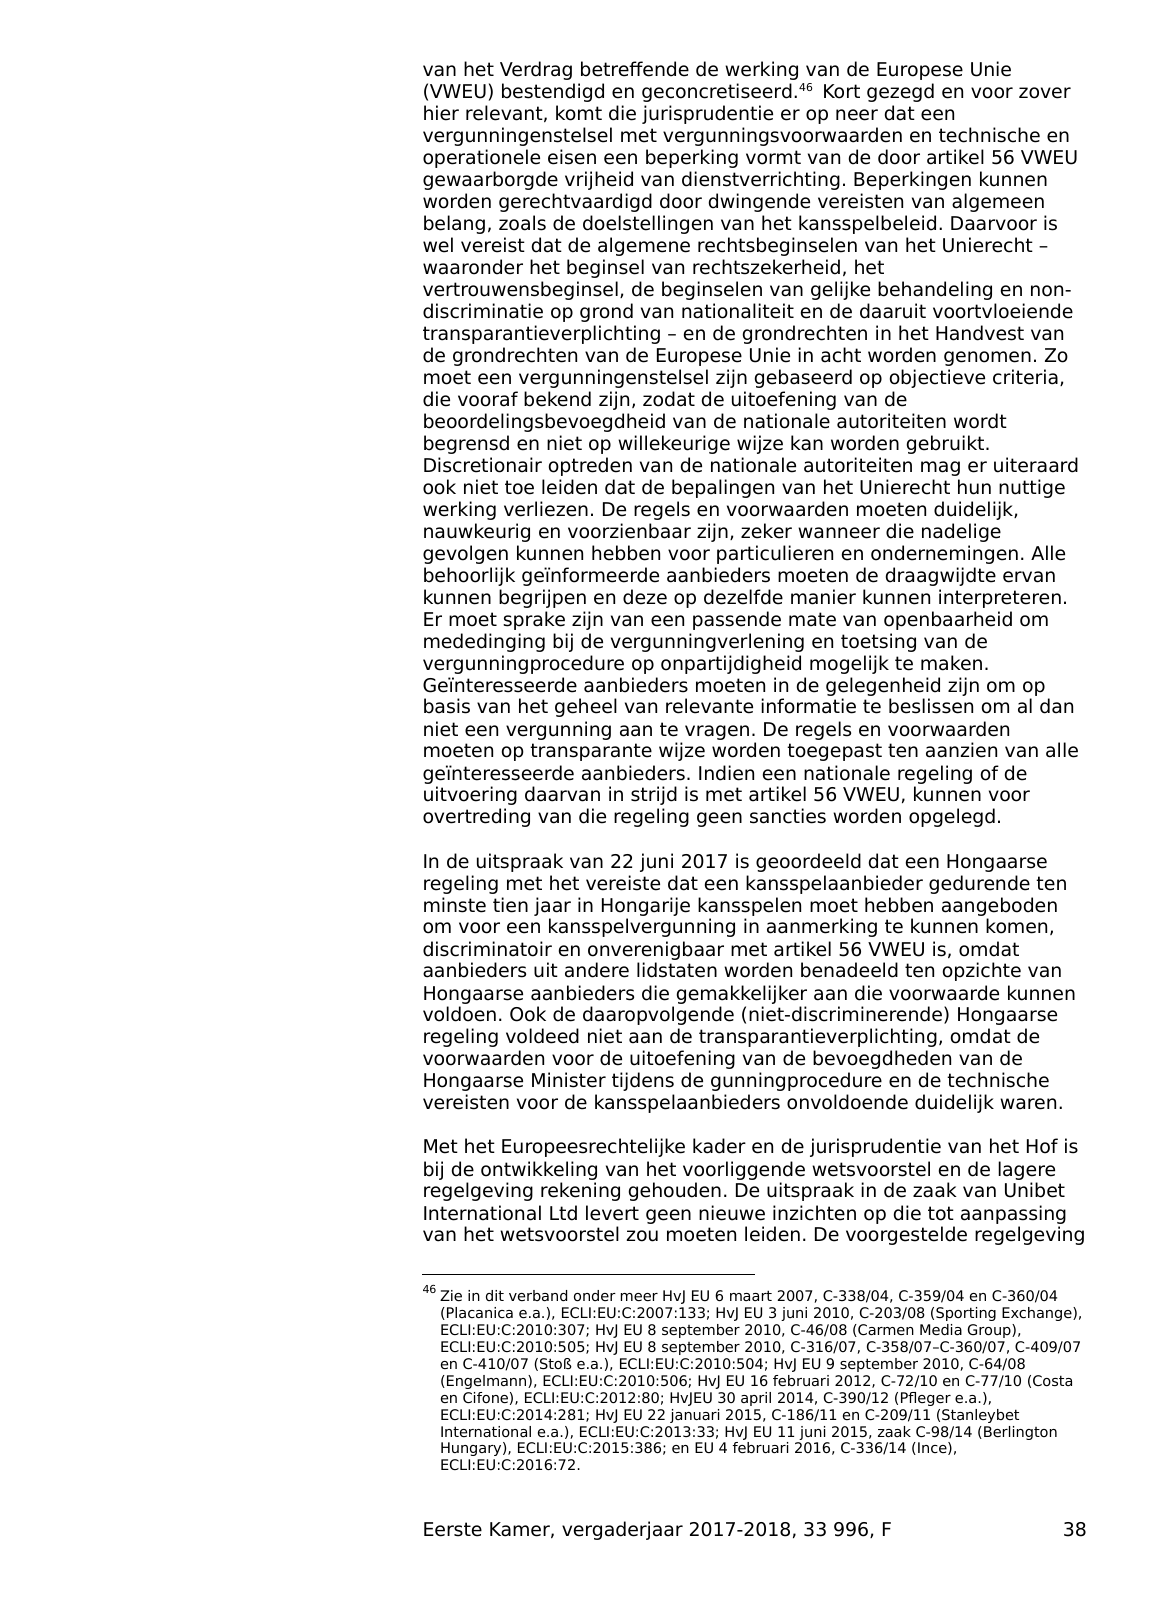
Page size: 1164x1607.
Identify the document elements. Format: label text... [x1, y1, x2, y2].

text van het Verdrag betreffende de werking van de Europese Unie (VWEU) bestendigd en geconcretiseerd. Kort gezegd en voor zover hier relevant, komt die jurisprudentie er op neer dat een vergunningenstelsel met vergunningsvoorwaarden en technische en operationele eisen een beperking vormt van de door artikel 56 VWEU gewaarborgde vrijheid van dienstverrichting. Beperkingen kunnen worden gerechtvaardigd door dwingende vereisten van algemeen belang, zoals de doelstellingen van het kansspelbeleid. Daarvoor is wel vereist dat de algemene rechtsbeginselen van het Unierecht – waaronder het beginsel van rechtszekerheid, het vertrouwensbeginsel, de beginselen van gelijke behandeling en non-discriminatie op grond van nationaliteit en de daaruit voortvloeiende transparantieverplichting – en de grondrechten in het Handvest van de grondrechten van de Europese Unie in acht worden genomen. Zo moet een vergunningenstelsel zijn gebaseerd op objectieve criteria, die vooraf bekend zijn, zodat de uitoefening van de beoordelingsbevoegdheid van de nationale autoriteiten wordt begrensd en niet op willekeurige wijze kan worden gebruikt. Discretionair optreden van de nationale autoriteiten mag er uiteraard ook niet toe leiden dat de bepalingen van het Unierecht hun nuttige werking verliezen. De regels en voorwaarden moeten duidelijk, nauwkeurig en voorzienbaar zijn, zeker wanneer die nadelige gevolgen kunnen hebben voor particulieren en ondernemingen. Alle behoorlijk geïnformeerde aanbieders moeten de draagwijdte ervan kunnen begrijpen en deze op dezelfde manier kunnen interpreteren. Er moet sprake zijn van een passende mate van openbaarheid om mededinging bij de vergunningverlening en toetsing van de vergunningprocedure op onpartijdigheid mogelijk te maken. Geïnteresseerde aanbieders moeten in de gelegenheid zijn om op basis van het geheel van relevante informatie te beslissen om al dan niet een vergunning aan te vragen. De regels en voorwaarden moeten op transparante wijze worden toegepast ten aanzien van alle geïnteresseerde aanbieders. Indien een nationale regeling of de uitvoering daarvan in strijd is met artikel 56 VWEU, kunnen voor overtreding van die regeling geen sancties worden opgelegd. [422, 59, 1087, 828]
text Met het Europeesrechtelijke kader en de jurisprudentie van het Hof is bij de ontwikkeling van het voorliggende wetsvoorstel en de lagere regelgeving rekening gehouden. De uitspraak in de zaak van Unibet International Ltd levert geen nieuwe inzichten op die tot aanpassing van het wetsvoorstel zou moeten leiden. De voorgestelde regelgeving [422, 1136, 1087, 1246]
text Zie in dit verband onder meer HvJ EU 6 maart 2007, C-338/04, C-359/04 en C-360/04 (Placanica e.a.), ECLI:EU:C:2007:133; HvJ EU 3 juni 2010, C-203/08 (Sporting Exchange), ECLI:EU:C:2010:307; HvJ EU 8 september 2010, C-46/08 (Carmen Media Group), ECLI:EU:C:2010:505; HvJ EU 8 september 2010, C-316/07, C-358/07–C-360/07, C-409/07 en C-410/07 (Stoß e.a.), ECLI:EU:C:2010:504; HvJ EU 9 september 2010, C-64/08 (Engelmann), ECLI:EU:C:2010:506; HvJ EU 16 februari 2012, C-72/10 en C-77/10 (Costa en Cifone), ECLI:EU:C:2012:80; HvJEU 30 april 2014, C-390/12 (Pfleger e.a.), ECLI:EU:C:2014:281; HvJ EU 22 januari 2015, C-186/11 en C-209/11 (Stanleybet International e.a.), ECLI:EU:C:2013:33; HvJ EU 11 juni 2015, zaak C-98/14 (Berlington Hungary), ECLI:EU:C:2015:386; en EU 4 februari 2016, C-336/14 (Ince), ECLI:EU:C:2016:72. [422, 1283, 1087, 1474]
text In de uitspraak van 22 juni 2017 is geoordeeld dat een Hongaarse regeling met het vereiste dat een kansspelaanbieder gedurende ten minste tien jaar in Hongarije kansspelen moet hebben aangeboden om voor een kansspelvergunning in aanmerking te kunnen komen, discriminatoir en onverenigbaar met artikel 56 VWEU is, omdat aanbieders uit andere lidstaten worden benadeeld ten opzichte van Hongaarse aanbieders die gemakkelijker aan die voorwaarde kunnen voldoen. Ook de daaropvolgende (niet-discriminerende) Hongaarse regeling voldeed niet aan de transparantieverplichting, omdat de voorwaarden voor de uitoefening van de bevoegdheden van de Hongaarse Minister tijdens de gunningprocedure en de technische vereisten voor de kansspelaanbieders onvoldoende duidelijk waren. [422, 851, 1087, 1114]
